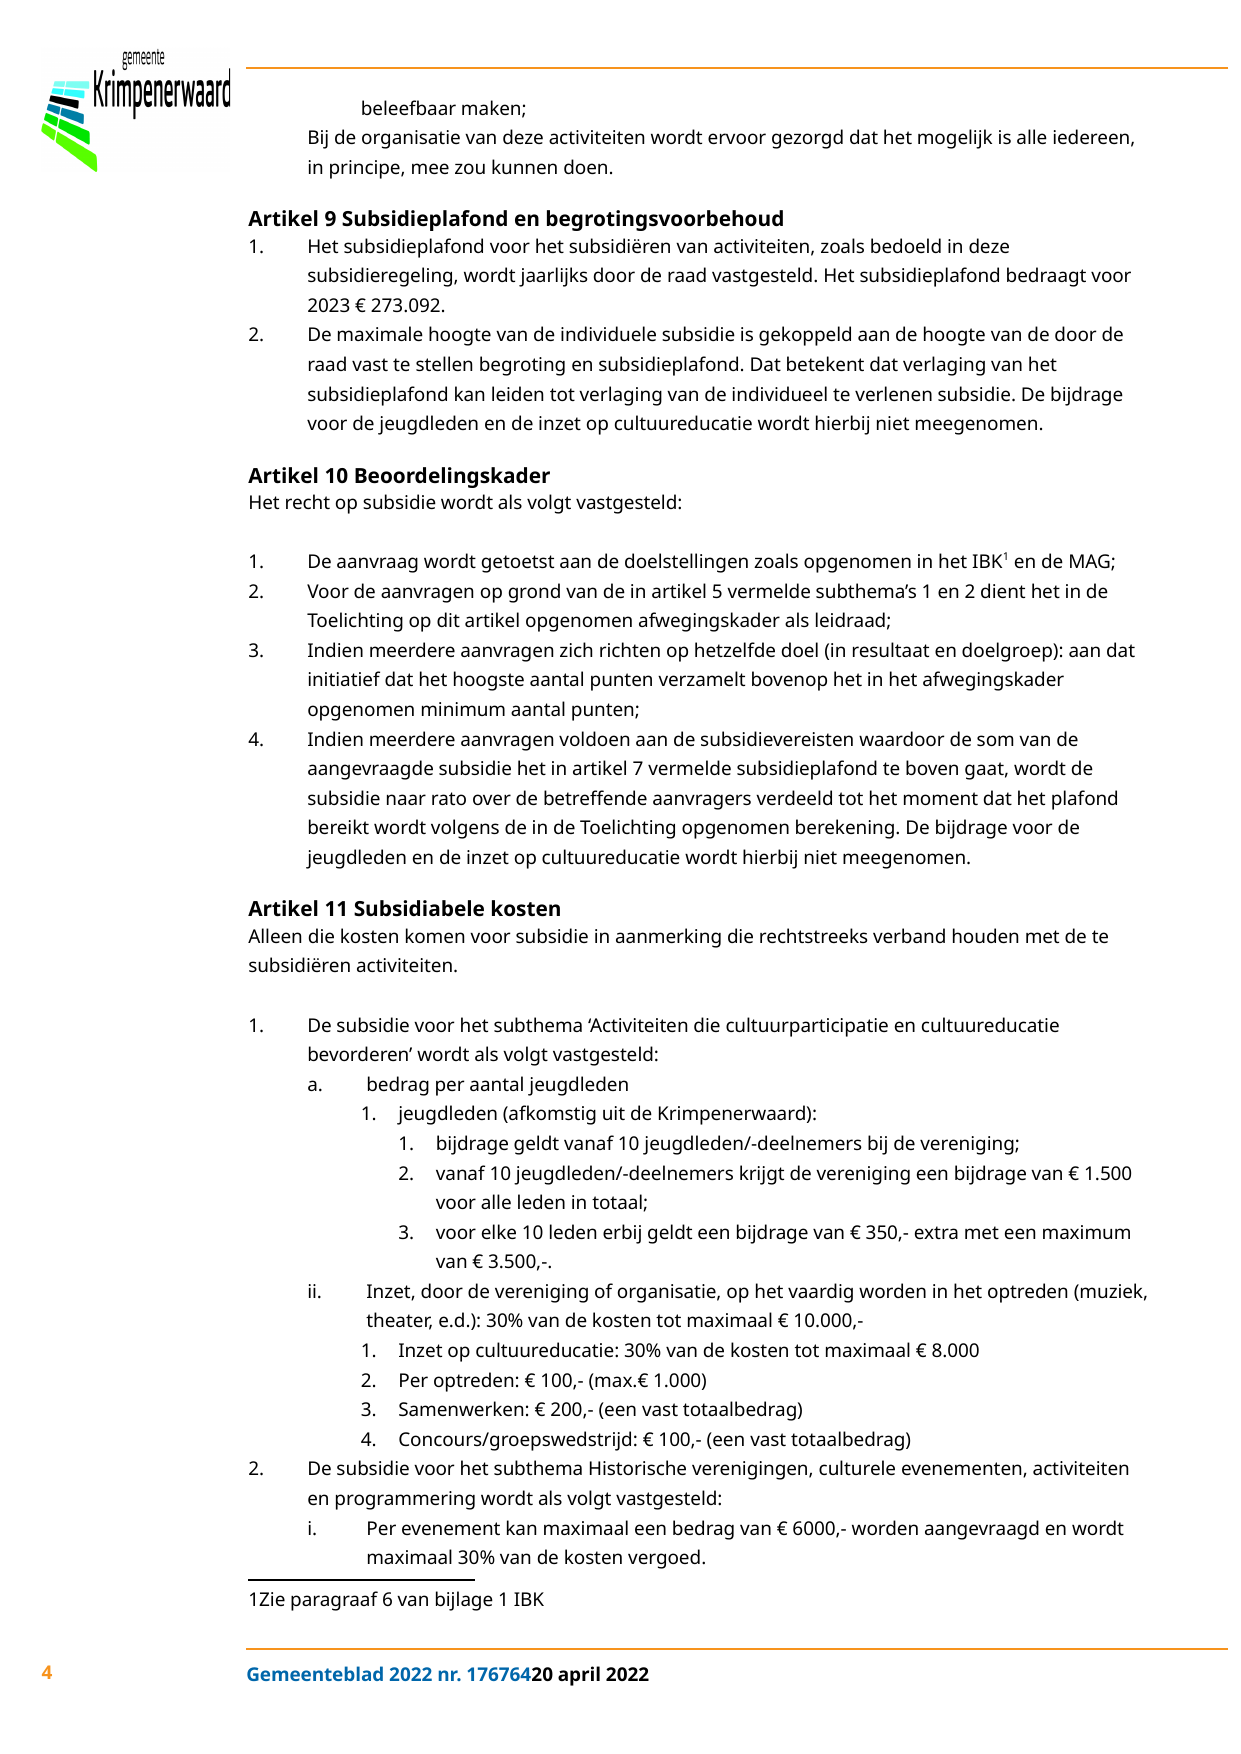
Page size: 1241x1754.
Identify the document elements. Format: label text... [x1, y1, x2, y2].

list Inzet op cultuureducatie: 30% van de kosten tot maximaal € 8.000 [361, 1337, 1152, 1363]
list Indien meerdere aanvragen zich richten op hetzelfde doel (in resultaat en doelgroep): aan dat initiatief dat het hoogste aantal punten verzamelt bovenop het in het afwegingskader opgenomen minimum aantal punten; [248, 637, 1152, 722]
text Alleen die kosten komen voor subsidie in aanmerking die rechtstreeks verband houden met de te subsidiëren activiteiten. [248, 923, 1152, 978]
picture [41, 47, 231, 172]
text Artikel 11 Subsidiabele kosten [248, 894, 1152, 923]
list Indien meerdere aanvragen voldoen aan de subsidievereisten waardoor de som van de aangevraagde subsidie het in artikel 7 vermelde subsidieplafond te boven gaat, wordt de subsidie naar rato over de betreffende aanvragers verdeeld tot het moment dat het plafond bereikt wordt volgens de in de Toelichting opgenomen berekening. De bijdrage voor de jeugdleden en de inzet op cultuureducatie wordt hierbij niet meegenomen. [248, 726, 1152, 870]
list Concours/groepswedstrijd: € 100,- (een vast totaalbedrag) [361, 1426, 1152, 1452]
list bedrag per aantal jeugdleden [307, 1071, 1152, 1097]
text Artikel 9 Subsidieplafond en begrotingsvoorbehoud [248, 204, 1152, 233]
list vanaf 10 jeugdleden/-deelnemers krijgt de vereniging een bijdrage van € 1.500 voor alle leden in totaal; [398, 1160, 1152, 1215]
list Het subsidieplafond voor het subsidiëren van activiteiten, zoals bedoeld in deze subsidieregeling, wordt jaarlijks door de raad vastgesteld. Het subsidieplafond bedraagt voor 2023 € 273.092. [248, 233, 1152, 318]
list jeugdleden (afkomstig uit de Krimpenerwaard): [361, 1101, 1152, 1126]
list De subsidie voor het subthema Historische verenigingen, culturele evenementen, activiteiten en programmering wordt als volgt vastgesteld: [248, 1456, 1152, 1511]
text Het recht op subsidie wordt als volgt vastgesteld: [248, 489, 1152, 515]
list beleefbaar maken; [323, 95, 1152, 121]
text Artikel 10 Beoordelingskader [248, 461, 1152, 489]
list De aanvraag wordt getoetst aan de doelstellingen zoals opgenomen in het IBK en de MAG; [248, 548, 1152, 574]
list Bij de organisatie van deze activiteiten wordt ervoor gezorgd dat het mogelijk is alle iedereen, in principe, mee zou kunnen doen. [248, 124, 1152, 180]
list De maximale hoogte van de individuele subsidie is gekoppeld aan de hoogte van de door de raad vast te stellen begroting en subsidieplafond. Dat betekent dat verlaging van het subsidieplafond kan leiden tot verlaging van de individueel te verlenen subsidie. De bijdrage voor de jeugdleden en de inzet op cultuureducatie wordt hierbij niet meegenomen. [248, 322, 1152, 436]
list Samenwerken: € 200,- (een vast totaalbedrag) [361, 1396, 1152, 1422]
list De subsidie voor het subthema ‘Activiteiten die cultuurparticipatie en cultuureducatie bevorderen’ wordt als volgt vastgesteld: [248, 1012, 1152, 1067]
list voor elke 10 leden erbij geldt een bijdrage van € 350,- extra met een maximum van € 3.500,-. [398, 1219, 1152, 1274]
list Per optreden: € 100,- (max.€ 1.000) [361, 1367, 1152, 1392]
list Zie paragraaf 6 van bijlage 1 IBK [248, 1586, 1152, 1612]
list bijdrage geldt vanaf 10 jeugdleden/-deelnemers bij de vereniging; [398, 1130, 1152, 1156]
list Voor de aanvragen op grond van de in artikel 5 vermelde subthema’s 1 en 2 dient het in de Toelichting op dit artikel opgenomen afwegingskader als leidraad; [248, 578, 1152, 633]
list Inzet, door de vereniging of organisatie, op het vaardig worden in het optreden (muziek, theater, e.d.): 30% van de kosten tot maximaal € 10.000,- [307, 1278, 1152, 1333]
list Per evenement kan maximaal een bedrag van € 6000,- worden aangevraagd en wordt maximaal 30% van de kosten vergoed. [307, 1515, 1152, 1570]
